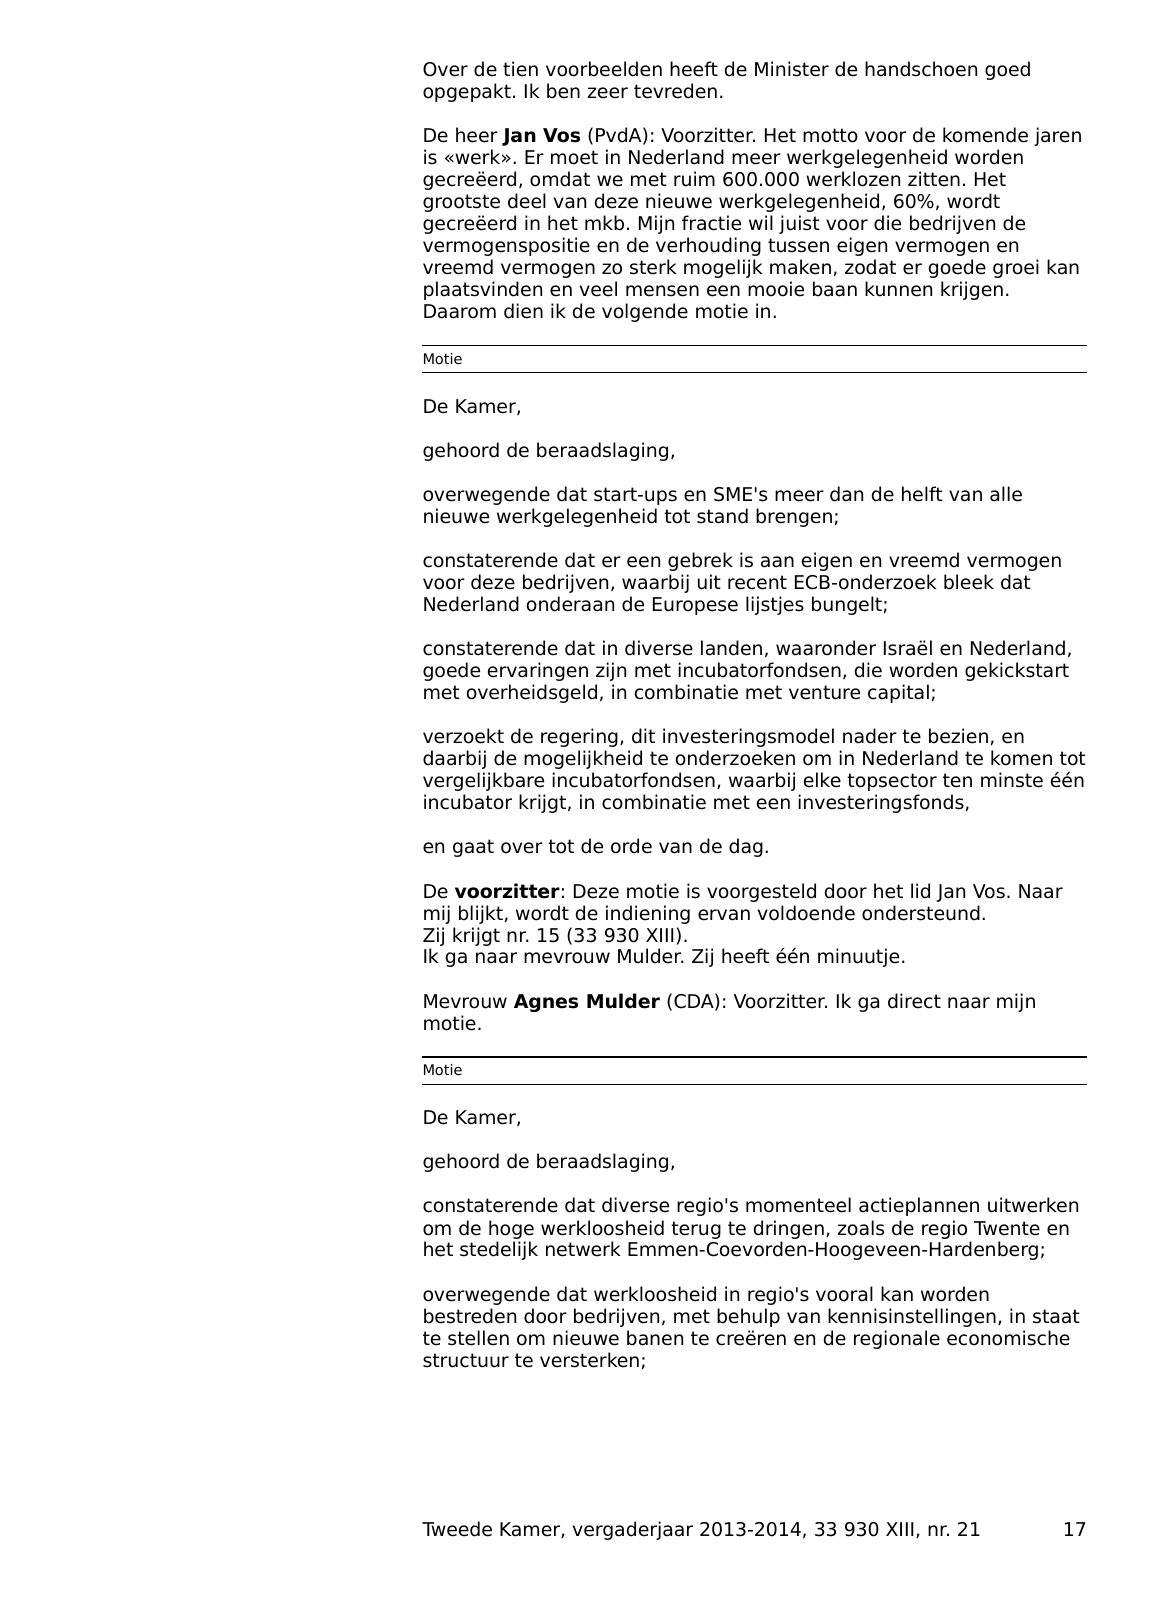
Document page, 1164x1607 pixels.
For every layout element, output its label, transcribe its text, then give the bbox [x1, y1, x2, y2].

text overwegende dat start-ups en SME's meer dan de helft van alle nieuwe werkgelegenheid tot stand brengen; [422, 484, 1087, 528]
text gehoord de beraadslaging, [422, 1151, 1087, 1173]
text De heer Jan Vos (PvdA): Voorzitter. Het motto voor de komende jaren is «werk». Er moet in Nederland meer werkgelegenheid worden gecreëerd, omdat we met ruim 600.000 werklozen zitten. Het grootste deel van deze nieuwe werkgelegenheid, 60%, wordt gecreëerd in het mkb. Mijn fractie wil juist voor die bedrijven de vermogenspositie en de verhouding tussen eigen vermogen en vreemd vermogen zo sterk mogelijk maken, zodat er goede groei kan plaatsvinden en veel mensen een mooie baan kunnen krijgen. Daarom dien ik de volgende motie in. [422, 125, 1087, 323]
text De Kamer, [422, 1107, 1087, 1129]
text Mevrouw Agnes Mulder (CDA): Voorzitter. Ik ga direct naar mijn motie. [422, 991, 1087, 1034]
text Ik ga naar mevrouw Mulder. Zij heeft één minuutje. [422, 946, 1087, 968]
text en gaat over tot de orde van de dag. [422, 836, 1087, 858]
text verzoekt de regering, dit investeringsmodel nader te bezien, en daarbij de mogelijkheid te onderzoeken om in Nederland te komen tot vergelijkbare incubatorfondsen, waarbij elke topsector ten minste één incubator krijgt, in combinatie met een investeringsfonds, [422, 726, 1087, 814]
text constaterende dat diverse regio's momenteel actieplannen uitwerken om de hoge werkloosheid terug te dringen, zoals de regio Twente en het stedelijk netwerk Emmen-Coevorden-Hoogeveen-Hardenberg; [422, 1195, 1087, 1261]
text De voorzitter: Deze motie is voorgesteld door het lid Jan Vos. Naar mij blijkt, wordt de indiening ervan voldoende ondersteund. [422, 881, 1087, 924]
text Zij krijgt nr. 15 (33 930 XIII). [422, 924, 1087, 946]
text constaterende dat in diverse landen, waaronder Israël en Nederland, goede ervaringen zijn met incubatorfondsen, die worden gekickstart met overheidsgeld, in combinatie met venture capital; [422, 638, 1087, 704]
text gehoord de beraadslaging, [422, 440, 1087, 462]
text overwegende dat werkloosheid in regio's vooral kan worden bestreden door bedrijven, met behulp van kennisinstellingen, in staat te stellen om nieuwe banen te creëren en de regionale economische structuur te versterken; [422, 1283, 1087, 1371]
text De Kamer, [422, 396, 1087, 417]
table_header Motie [422, 1058, 1087, 1084]
text Over de tien voorbeelden heeft de Minister de handschoen goed opgepakt. Ik ben zeer tevreden. [422, 59, 1087, 103]
text constaterende dat er een gebrek is aan eigen en vreemd vermogen voor deze bedrijven, waarbij uit recent ECB-onderzoek bleek dat Nederland onderaan de Europese lijstjes bungelt; [422, 550, 1087, 616]
table_header Motie [422, 346, 1087, 372]
